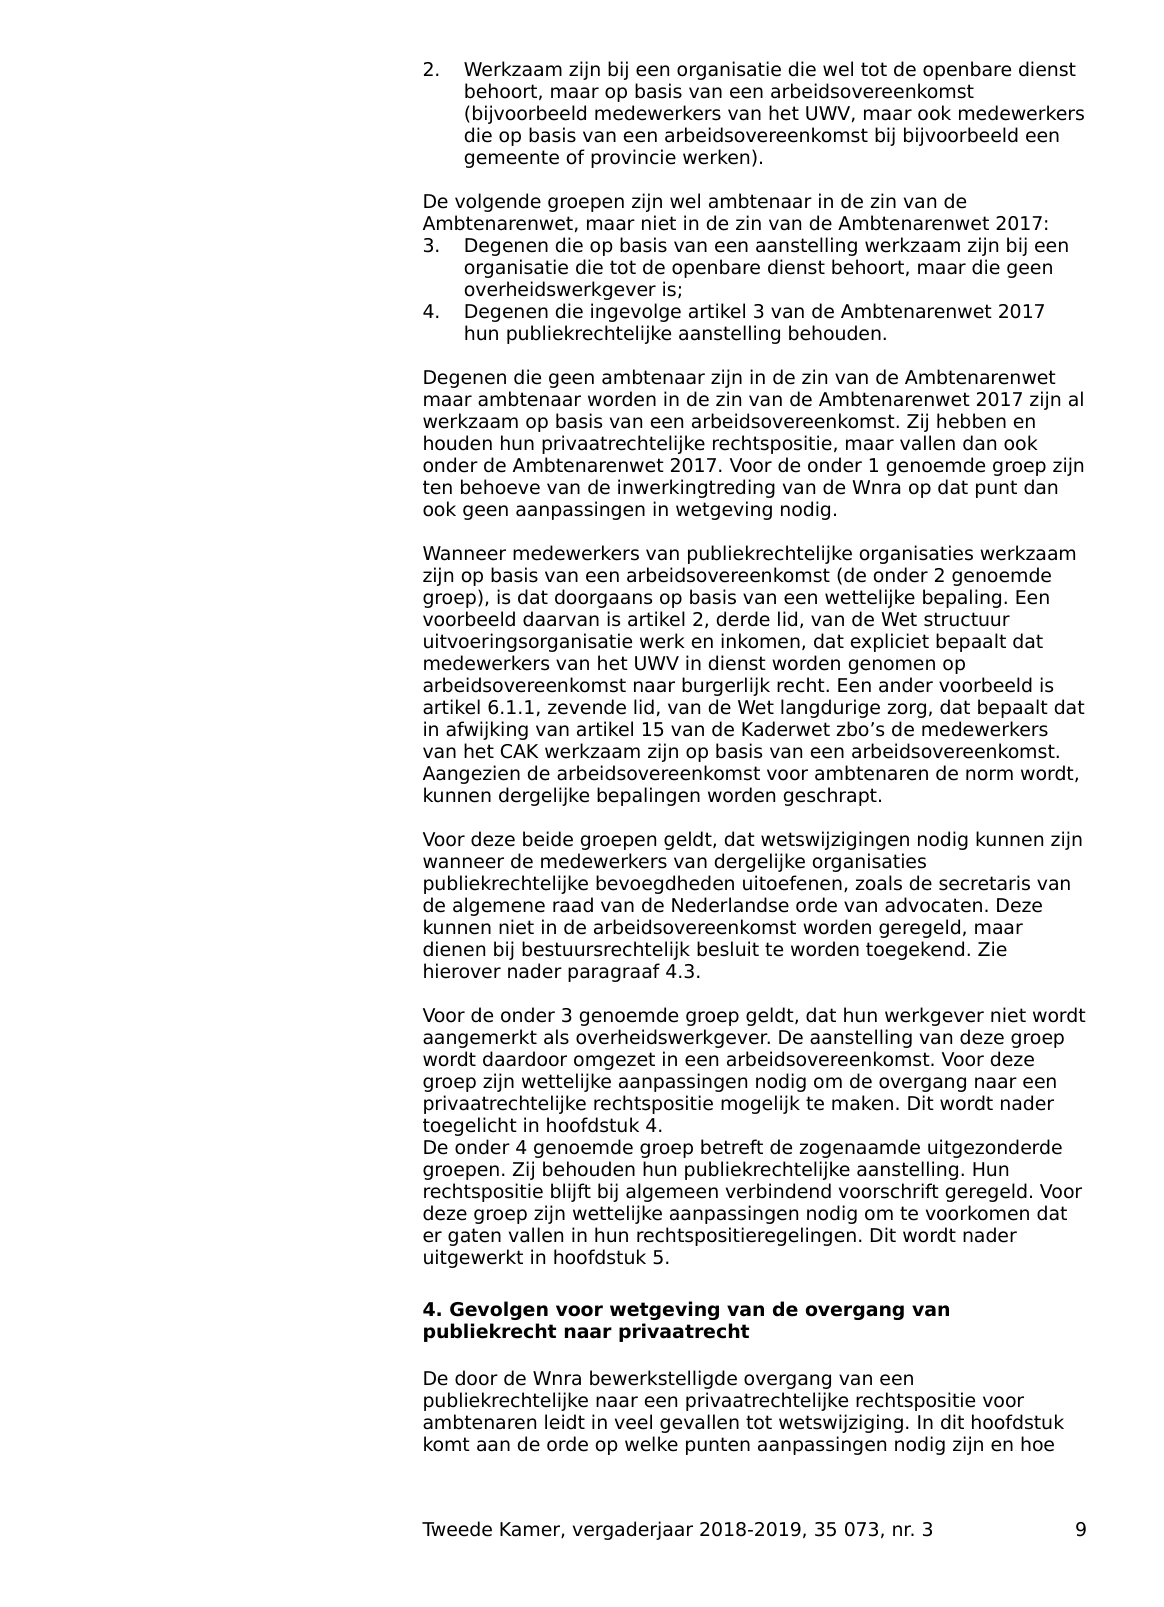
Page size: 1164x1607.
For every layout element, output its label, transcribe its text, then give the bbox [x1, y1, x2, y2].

text 4. Degenen die ingevolge artikel 3 van de Ambtenarenwet 2017 hun publiekrechtelijke aanstelling behouden. [422, 301, 1087, 345]
text Wanneer medewerkers van publiekrechtelijke organisaties werkzaam zijn op basis van een arbeidsovereenkomst (de onder 2 genoemde groep), is dat doorgaans op basis van een wettelijke bepaling. Een voorbeeld daarvan is artikel 2, derde lid, van de Wet structuur uitvoeringsorganisatie werk en inkomen, dat expliciet bepaalt dat medewerkers van het UWV in dienst worden genomen op arbeidsovereenkomst naar burgerlijk recht. Een ander voorbeeld is artikel 6.1.1, zevende lid, van de Wet langdurige zorg, dat bepaalt dat in afwijking van artikel 15 van de Kaderwet zbo’s de medewerkers van het CAK werkzaam zijn op basis van een arbeidsovereenkomst. Aangezien de arbeidsovereenkomst voor ambtenaren de norm wordt, kunnen dergelijke bepalingen worden geschrapt. [422, 543, 1087, 807]
subtitle 4. Gevolgen voor wetgeving van de overgang van publiekrecht naar privaatrecht [422, 1299, 1087, 1343]
text Degenen die geen ambtenaar zijn in de zin van de Ambtenarenwet maar ambtenaar worden in de zin van de Ambtenarenwet 2017 zijn al werkzaam op basis van een arbeidsovereenkomst. Zij hebben en houden hun privaatrechtelijke rechtspositie, maar vallen dan ook onder de Ambtenarenwet 2017. Voor de onder 1 genoemde groep zijn ten behoeve van de inwerkingtreding van de Wnra op dat punt dan ook geen aanpassingen in wetgeving nodig. [422, 367, 1087, 521]
text De volgende groepen zijn wel ambtenaar in de zin van de Ambtenarenwet, maar niet in de zin van de Ambtenarenwet 2017: [422, 191, 1087, 235]
text 3. Degenen die op basis van een aanstelling werkzaam zijn bij een organisatie die tot de openbare dienst behoort, maar die geen overheidswerkgever is; [422, 235, 1087, 301]
text 2. Werkzaam zijn bij een organisatie die wel tot de openbare dienst behoort, maar op basis van een arbeidsovereenkomst (bijvoorbeeld medewerkers van het UWV, maar ook medewerkers die op basis van een arbeidsovereenkomst bij bijvoorbeeld een gemeente of provincie werken). [422, 59, 1087, 169]
text De onder 4 genoemde groep betreft de zogenaamde uitgezonderde groepen. Zij behouden hun publiekrechtelijke aanstelling. Hun rechtspositie blijft bij algemeen verbindend voorschrift geregeld. Voor deze groep zijn wettelijke aanpassingen nodig om te voorkomen dat er gaten vallen in hun rechtspositieregelingen. Dit wordt nader uitgewerkt in hoofdstuk 5. [422, 1137, 1087, 1269]
text De door de Wnra bewerkstelligde overgang van een publiekrechtelijke naar een privaatrechtelijke rechtspositie voor ambtenaren leidt in veel gevallen tot wetswijziging. In dit hoofdstuk komt aan de orde op welke punten aanpassingen nodig zijn en hoe [422, 1368, 1087, 1456]
text Voor deze beide groepen geldt, dat wetswijzigingen nodig kunnen zijn wanneer de medewerkers van dergelijke organisaties publiekrechtelijke bevoegdheden uitoefenen, zoals de secretaris van de algemene raad van de Nederlandse orde van advocaten. Deze kunnen niet in de arbeidsovereenkomst worden geregeld, maar dienen bij bestuursrechtelijk besluit te worden toegekend. Zie hierover nader paragraaf 4.3. [422, 829, 1087, 983]
text Voor de onder 3 genoemde groep geldt, dat hun werkgever niet wordt aangemerkt als overheidswerkgever. De aanstelling van deze groep wordt daardoor omgezet in een arbeidsovereenkomst. Voor deze groep zijn wettelijke aanpassingen nodig om de overgang naar een privaatrechtelijke rechtspositie mogelijk te maken. Dit wordt nader toegelicht in hoofdstuk 4. [422, 1005, 1087, 1137]
